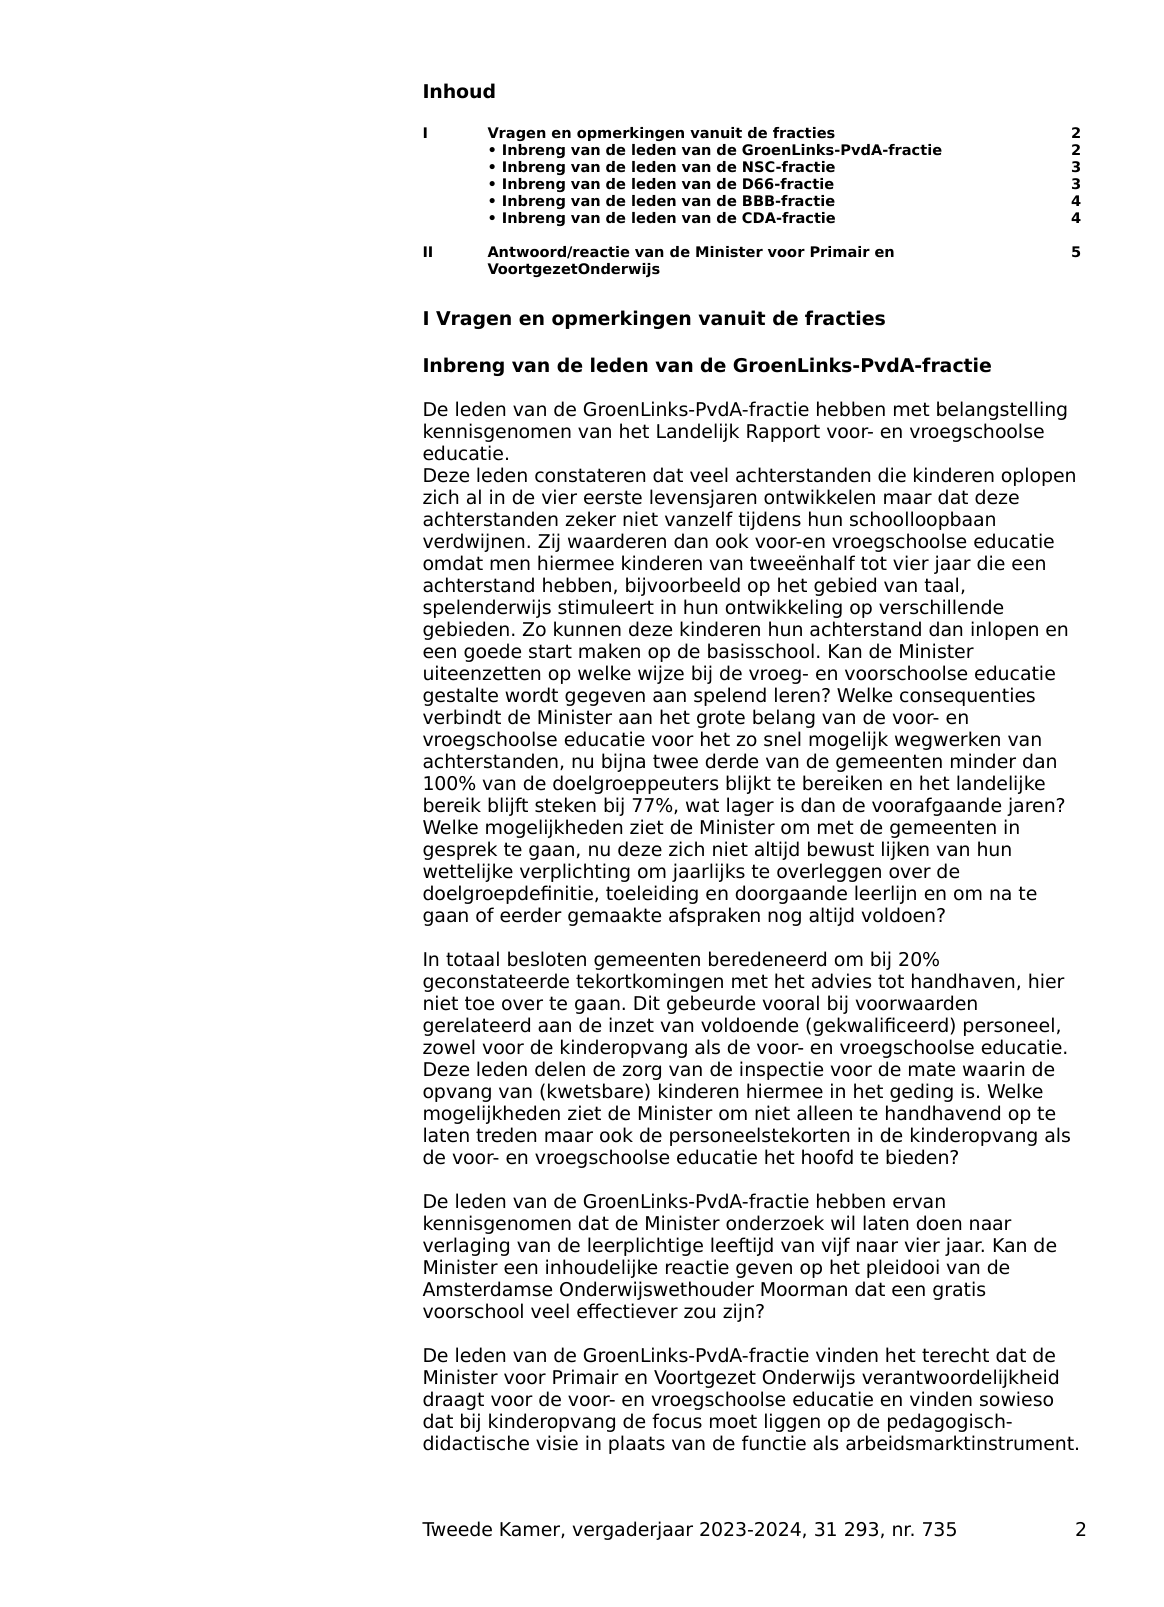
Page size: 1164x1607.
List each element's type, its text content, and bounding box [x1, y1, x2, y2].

table_cell 2 [1013, 142, 1087, 159]
table_cell [422, 142, 481, 159]
table_cell 3 [1013, 159, 1087, 176]
text De leden van de GroenLinks-PvdA-fractie hebben ervan kennisgenomen dat de Minister onderzoek wil laten doen naar verlaging van de leerplichtige leeftijd van vijf naar vier jaar. Kan de Minister een inhoudelijke reactie geven op het pleidooi van de Amsterdamse Onderwijswethouder Moorman dat een gratis voorschool veel effectiever zou zijn? [422, 1191, 1087, 1323]
table_header Vragen en opmerkingen vanuit de fracties [481, 125, 1013, 142]
table_cell [422, 159, 481, 176]
text Deze leden constateren dat veel achterstanden die kinderen oplopen zich al in de vier eerste levensjaren ontwikkelen maar dat deze achterstanden zeker niet vanzelf tijdens hun schoolloopbaan verdwijnen. Zij waarderen dan ook voor-en vroegschoolse educatie omdat men hiermee kinderen van tweeënhalf tot vier jaar die een achterstand hebben, bijvoorbeeld op het gebied van taal, spelenderwijs stimuleert in hun ontwikkeling op verschillende gebieden. Zo kunnen deze kinderen hun achterstand dan inlopen en een goede start maken op de basisschool. Kan de Minister uiteenzetten op welke wijze bij de vroeg- en voorschoolse educatie gestalte wordt gegeven aan spelend leren? Welke consequenties verbindt de Minister aan het grote belang van de voor- en vroegschoolse educatie voor het zo snel mogelijk wegwerken van achterstanden, nu bijna twee derde van de gemeenten minder dan 100% van de doelgroeppeuters blijkt te bereiken en het landelijke bereik blijft steken bij 77%, wat lager is dan de voorafgaande jaren? Welke mogelijkheden ziet de Minister om met de gemeenten in gesprek te gaan, nu deze zich niet altijd bewust lijken van hun wettelijke verplichting om jaarlijks te overleggen over de doelgroepdefinitie, toeleiding en doorgaande leerlijn en om na te gaan of eerder gemaakte afspraken nog altijd voldoen? [422, 465, 1087, 927]
table_header I [422, 125, 481, 142]
table_cell 3 [1013, 176, 1087, 193]
table_header 2 [1013, 125, 1087, 142]
table_cell 5 [1013, 244, 1087, 278]
subtitle Inhoud [422, 81, 1087, 103]
table_cell Antwoord/reactie van de Minister voor Primair en VoortgezetOnderwijs [481, 244, 1013, 278]
table_cell 4 [1013, 193, 1087, 210]
table_cell [422, 193, 481, 210]
table_cell • Inbreng van de leden van de GroenLinks-PvdA-fractie [481, 142, 1013, 159]
text De leden van de GroenLinks-PvdA-fractie vinden het terecht dat de Minister voor Primair en Voortgezet Onderwijs verantwoordelijkheid draagt voor de voor- en vroegschoolse educatie en vinden sowieso dat bij kinderopvang de focus moet liggen op de pedagogisch-didactische visie in plaats van de functie als arbeidsmarktinstrument. [422, 1345, 1087, 1455]
table_cell [422, 210, 481, 227]
text De leden van de GroenLinks-PvdA-fractie hebben met belangstelling kennisgenomen van het Landelijk Rapport voor- en vroegschoolse educatie. [422, 399, 1087, 465]
table_cell 4 [1013, 210, 1087, 227]
subtitle I Vragen en opmerkingen vanuit de fracties [422, 308, 1087, 330]
table_cell [422, 176, 481, 193]
table_cell [422, 227, 481, 244]
table_cell • Inbreng van de leden van de BBB-fractie [481, 193, 1013, 210]
subtitle Inbreng van de leden van de GroenLinks-PvdA-fractie [422, 355, 1087, 377]
table_cell • Inbreng van de leden van de NSC-fractie [481, 159, 1013, 176]
table_cell II [422, 244, 481, 278]
text In totaal besloten gemeenten beredeneerd om bij 20% geconstateerde tekortkomingen met het advies tot handhaven, hier niet toe over te gaan. Dit gebeurde vooral bij voorwaarden gerelateerd aan de inzet van voldoende (gekwalificeerd) personeel, zowel voor de kinderopvang als de voor- en vroegschoolse educatie. Deze leden delen de zorg van de inspectie voor de mate waarin de opvang van (kwetsbare) kinderen hiermee in het geding is. Welke mogelijkheden ziet de Minister om niet alleen te handhavend op te laten treden maar ook de personeelstekorten in de kinderopvang als de voor- en vroegschoolse educatie het hoofd te bieden? [422, 949, 1087, 1168]
table_cell [481, 227, 1013, 244]
table_cell • Inbreng van de leden van de D66-fractie [481, 176, 1013, 193]
table_cell • Inbreng van de leden van de CDA-fractie [481, 210, 1013, 227]
table_cell [1013, 227, 1087, 244]
